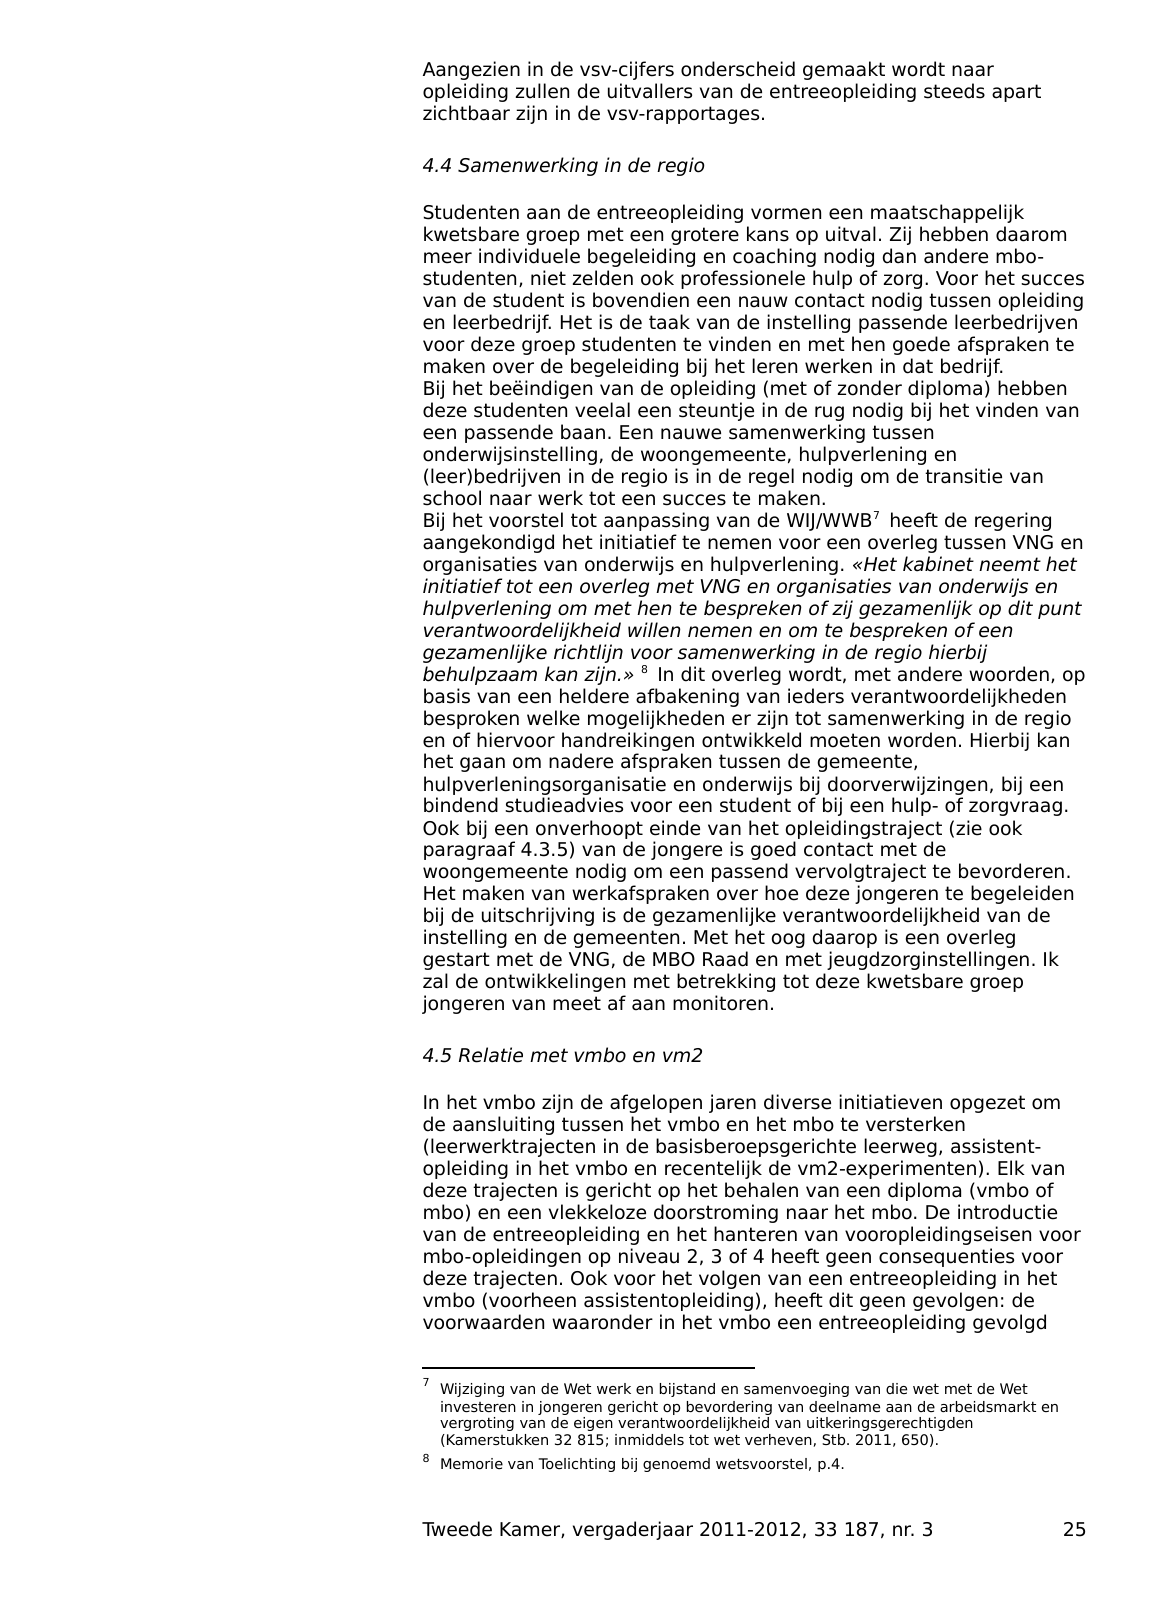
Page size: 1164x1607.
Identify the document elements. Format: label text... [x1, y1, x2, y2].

text Bij het beëindigen van de opleiding (met of zonder diploma) hebben deze studenten veelal een steuntje in de rug nodig bij het vinden van een passende baan. Een nauwe samenwerking tussen onderwijsinstelling, de woongemeente, hulpverlening en (leer)bedrijven in de regio is in de regel nodig om de transitie van school naar werk tot een succes te maken. [422, 378, 1087, 510]
text In het vmbo zijn de afgelopen jaren diverse initiatieven opgezet om de aansluiting tussen het vmbo en het mbo te versterken (leerwerktrajecten in de basisberoepsgerichte leerweg, assistent-opleiding in het vmbo en recentelijk de vm2-experimenten). Elk van deze trajecten is gericht op het behalen van een diploma (vmbo of mbo) en een vlekkeloze doorstroming naar het mbo. De introductie van de entreeopleiding en het hanteren van vooropleidingseisen voor mbo-opleidingen op niveau 2, 3 of 4 heeft geen consequenties voor deze trajecten. Ook voor het volgen van een entreeopleiding in het vmbo (voorheen assistentopleiding), heeft dit geen gevolgen: de voorwaarden waaronder in het vmbo een entreeopleiding gevolgd [422, 1092, 1087, 1334]
subtitle 4.4 Samenwerking in de regio [422, 155, 1087, 177]
text Bij het voorstel tot aanpassing van de WIJ/WWB heeft de regering aangekondigd het initiatief te nemen voor een overleg tussen VNG en organisaties van onderwijs en hulpverlening. «Het kabinet neemt het initiatief tot een overleg met VNG en organisaties van onderwijs en hulpverlening om met hen te bespreken of zij gezamenlijk op dit punt verantwoordelijkheid willen nemen en om te bespreken of een gezamenlijke richtlijn voor samenwerking in de regio hierbij behulpzaam kan zijn.» In dit overleg wordt, met andere woorden, op basis van een heldere afbakening van ieders verantwoordelijkheden besproken welke mogelijkheden er zijn tot samenwerking in de regio en of hiervoor handreikingen ontwikkeld moeten worden. Hierbij kan het gaan om nadere afspraken tussen de gemeente, hulpverleningsorganisatie en onderwijs bij doorverwijzingen, bij een bindend studieadvies voor een student of bij een hulp- of zorgvraag. [422, 510, 1087, 817]
text Memorie van Toelichting bij genoemd wetsvoorstel, p.4. [422, 1452, 1087, 1474]
subtitle 4.5 Relatie met vmbo en vm2 [422, 1045, 1087, 1067]
text Wijziging van de Wet werk en bijstand en samenvoeging van die wet met de Wet investeren in jongeren gericht op bevordering van deelname aan de arbeidsmarkt en vergroting van de eigen verantwoordelijkheid van uitkeringsgerechtigden (Kamerstukken 32 815; inmiddels tot wet verheven, Stb. 2011, 650). [422, 1377, 1087, 1449]
text Aangezien in de vsv-cijfers onderscheid gemaakt wordt naar opleiding zullen de uitvallers van de entreeopleiding steeds apart zichtbaar zijn in de vsv-rapportages. [422, 59, 1087, 125]
text Ook bij een onverhoopt einde van het opleidingstraject (zie ook paragraaf 4.3.5) van de jongere is goed contact met de woongemeente nodig om een passend vervolgtraject te bevorderen. Het maken van werkafspraken over hoe deze jongeren te begeleiden bij de uitschrijving is de gezamenlijke verantwoordelijkheid van de instelling en de gemeenten. Met het oog daarop is een overleg gestart met de VNG, de MBO Raad en met jeugdzorginstellingen. Ik zal de ontwikkelingen met betrekking tot deze kwetsbare groep jongeren van meet af aan monitoren. [422, 817, 1087, 1015]
text Studenten aan de entreeopleiding vormen een maatschappelijk kwetsbare groep met een grotere kans op uitval. Zij hebben daarom meer individuele begeleiding en coaching nodig dan andere mbo-studenten, niet zelden ook professionele hulp of zorg. Voor het succes van de student is bovendien een nauw contact nodig tussen opleiding en leerbedrijf. Het is de taak van de instelling passende leerbedrijven voor deze groep studenten te vinden en met hen goede afspraken te maken over de begeleiding bij het leren werken in dat bedrijf. [422, 202, 1087, 378]
